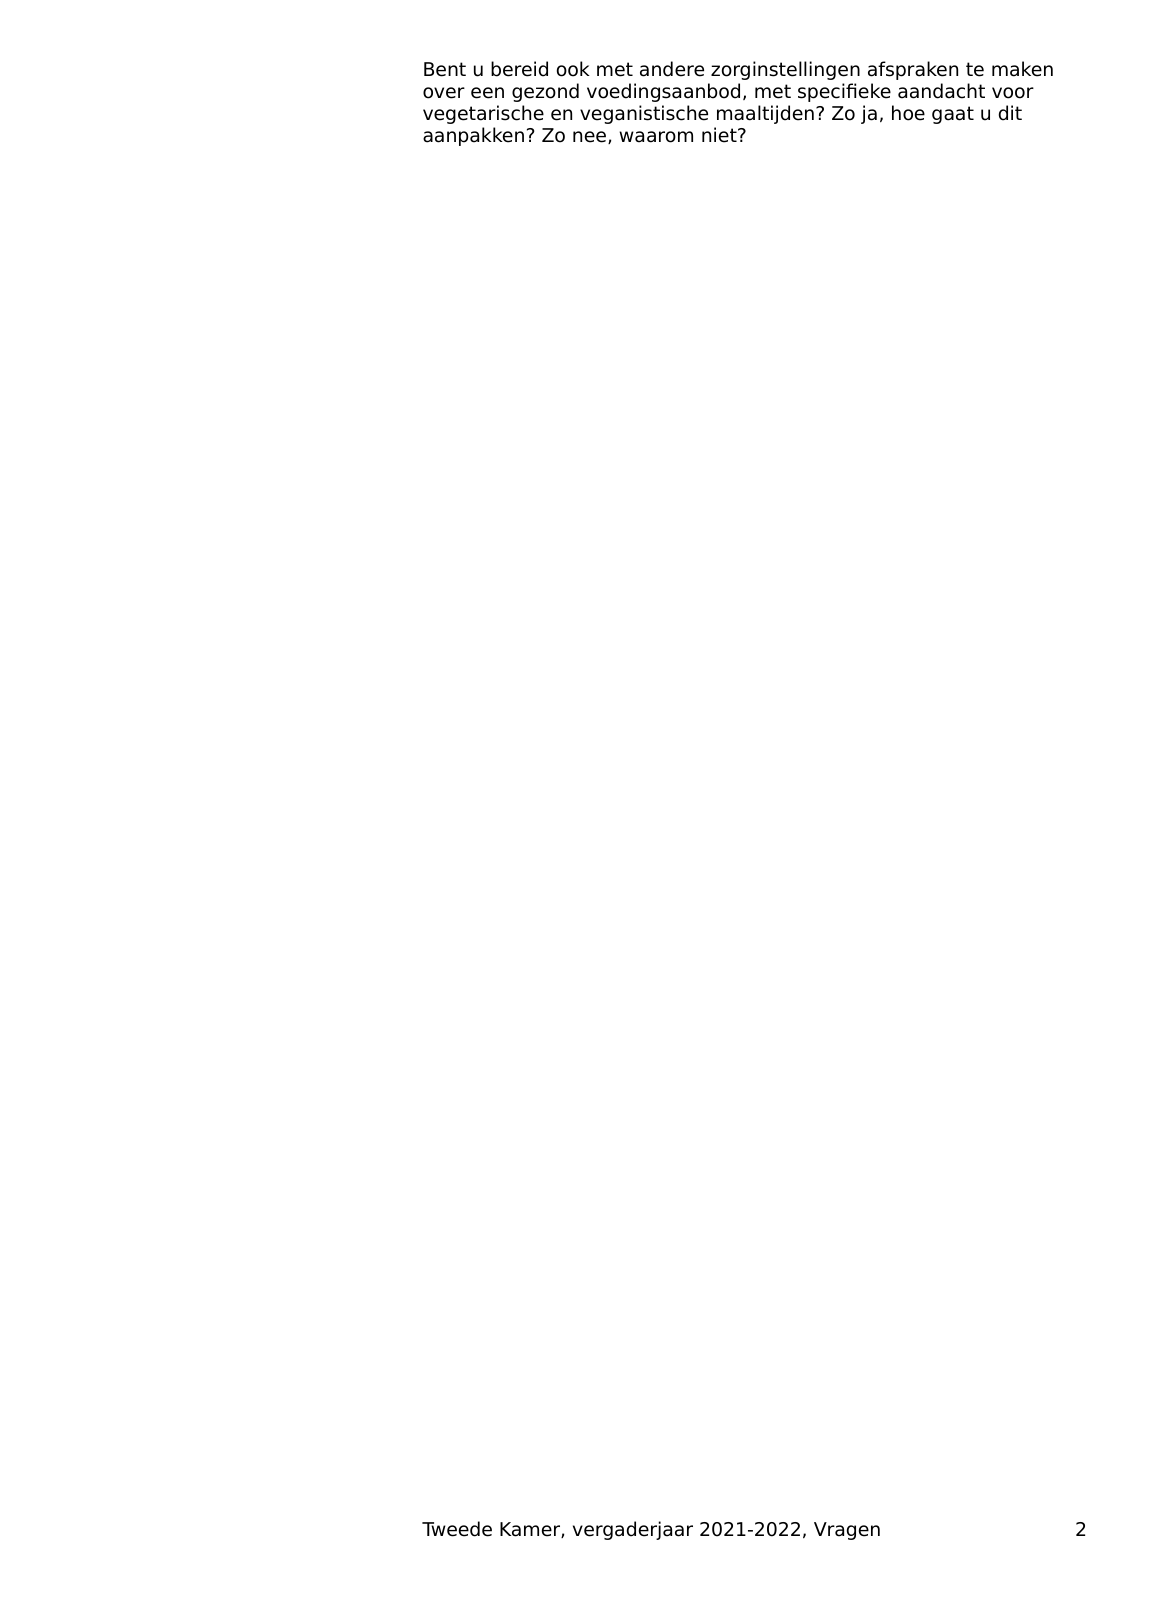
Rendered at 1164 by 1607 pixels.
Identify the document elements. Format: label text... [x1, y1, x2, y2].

text Bent u bereid ook met andere zorginstellingen afspraken te maken over een gezond voedingsaanbod, met specifieke aandacht voor vegetarische en veganistische maaltijden? Zo ja, hoe gaat u dit aanpakken? Zo nee, waarom niet? [422, 59, 1087, 147]
